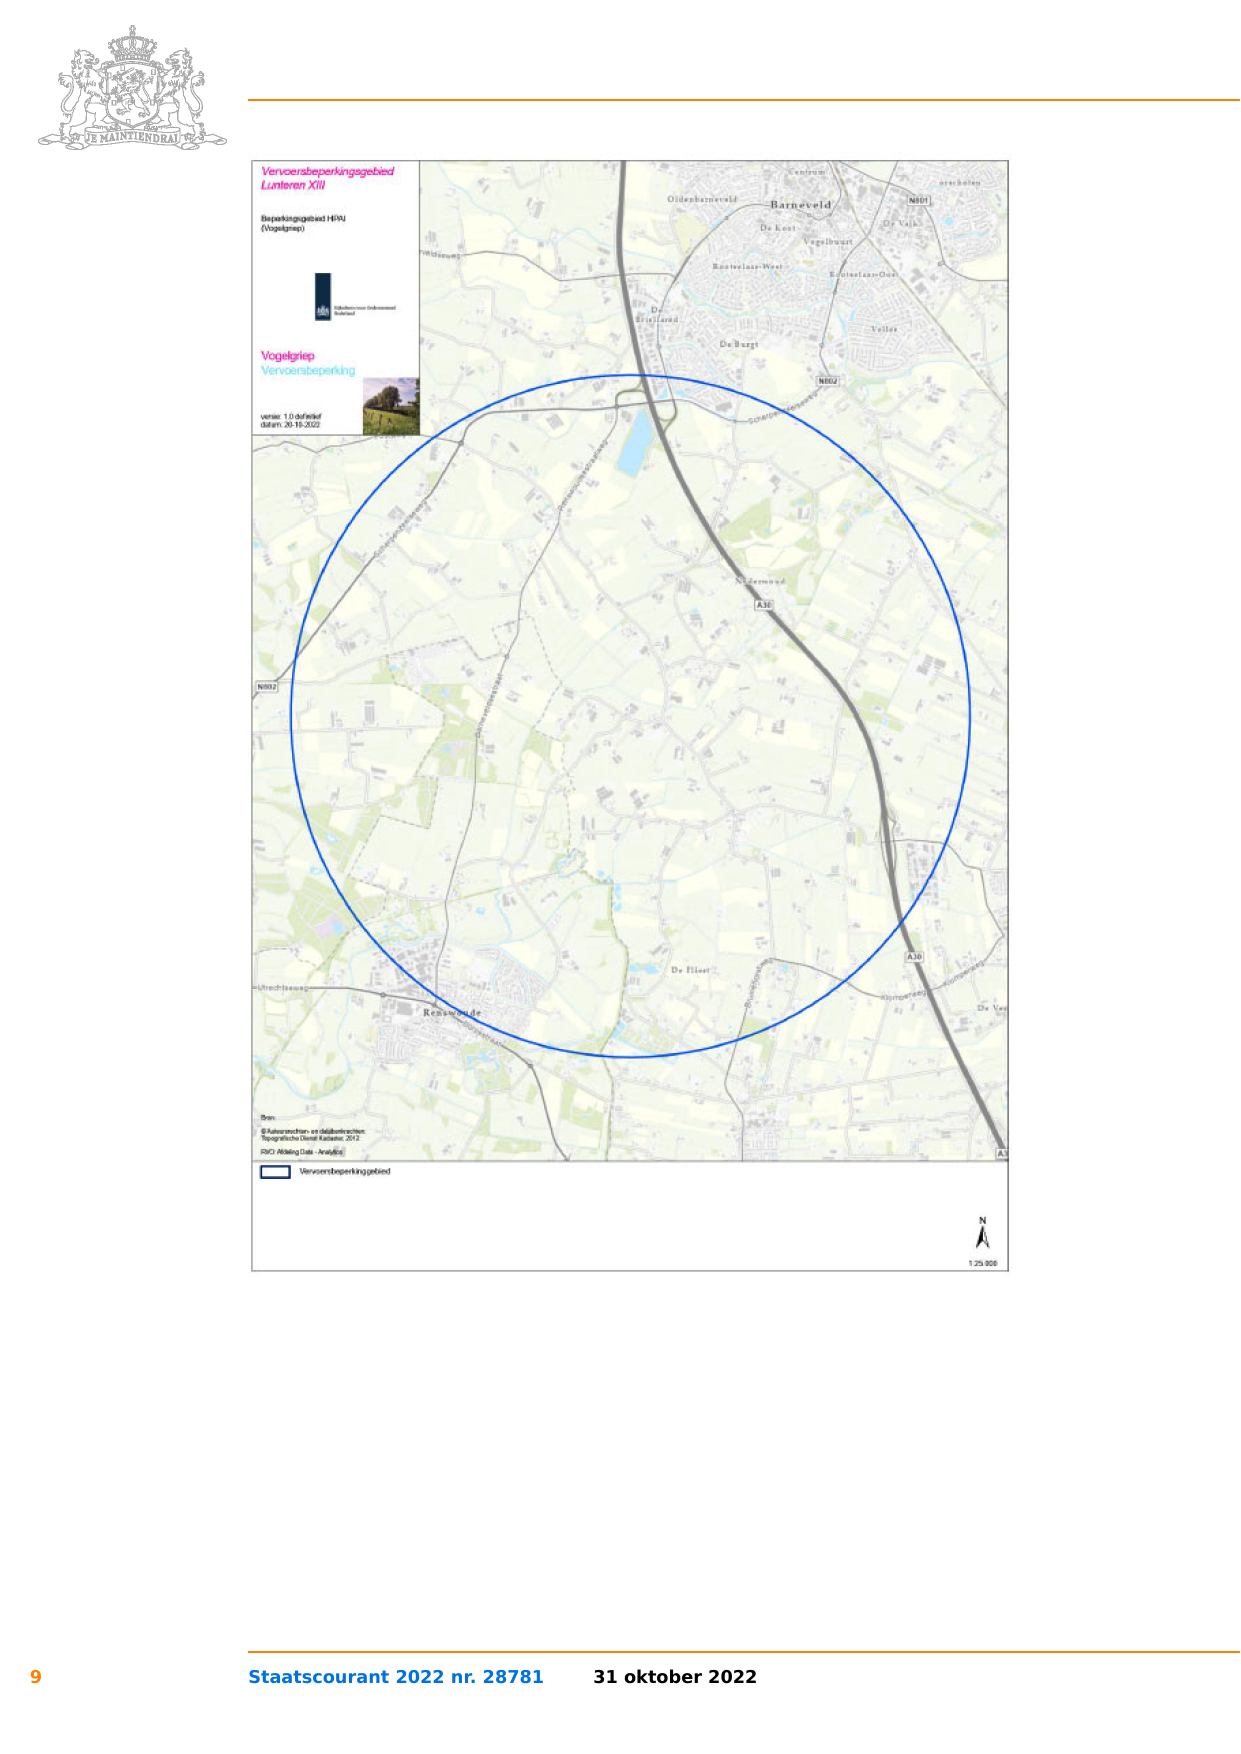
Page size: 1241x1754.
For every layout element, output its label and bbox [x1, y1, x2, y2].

picture [38, 25, 227, 150]
picture [248, 151, 1016, 1280]
